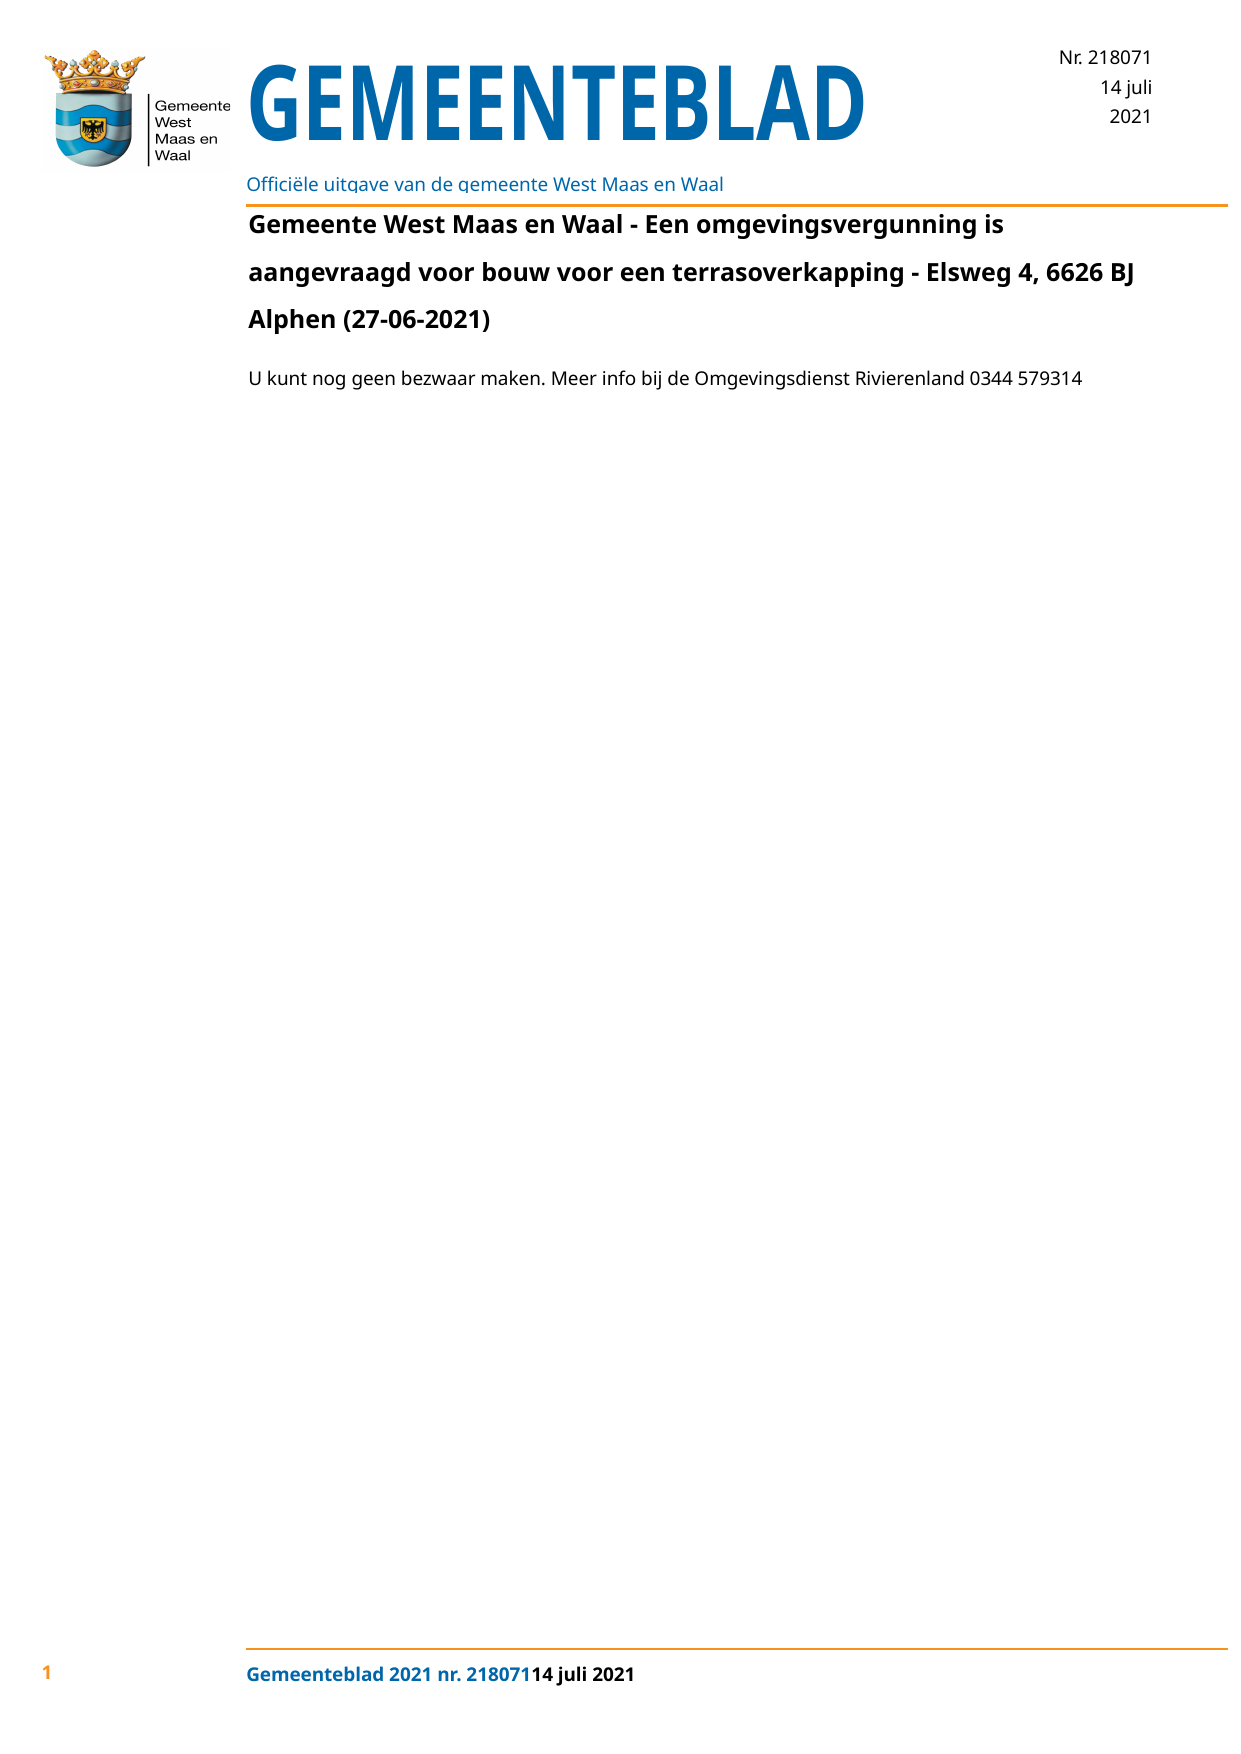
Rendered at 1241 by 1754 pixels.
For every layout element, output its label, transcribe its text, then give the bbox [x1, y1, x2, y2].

text U kunt nog geen bezwaar maken. Meer info bij de Omgevingsdienst Rivierenland 0344 579314 [248, 366, 1152, 391]
picture [41, 47, 231, 172]
text Gemeente West Maas en Waal - Een omgevingsvergunning is aangevraagd voor bouw voor een terrasoverkapping - Elsweg 4, 6626 BJ Alphen (27-06-2021) [248, 207, 1152, 336]
